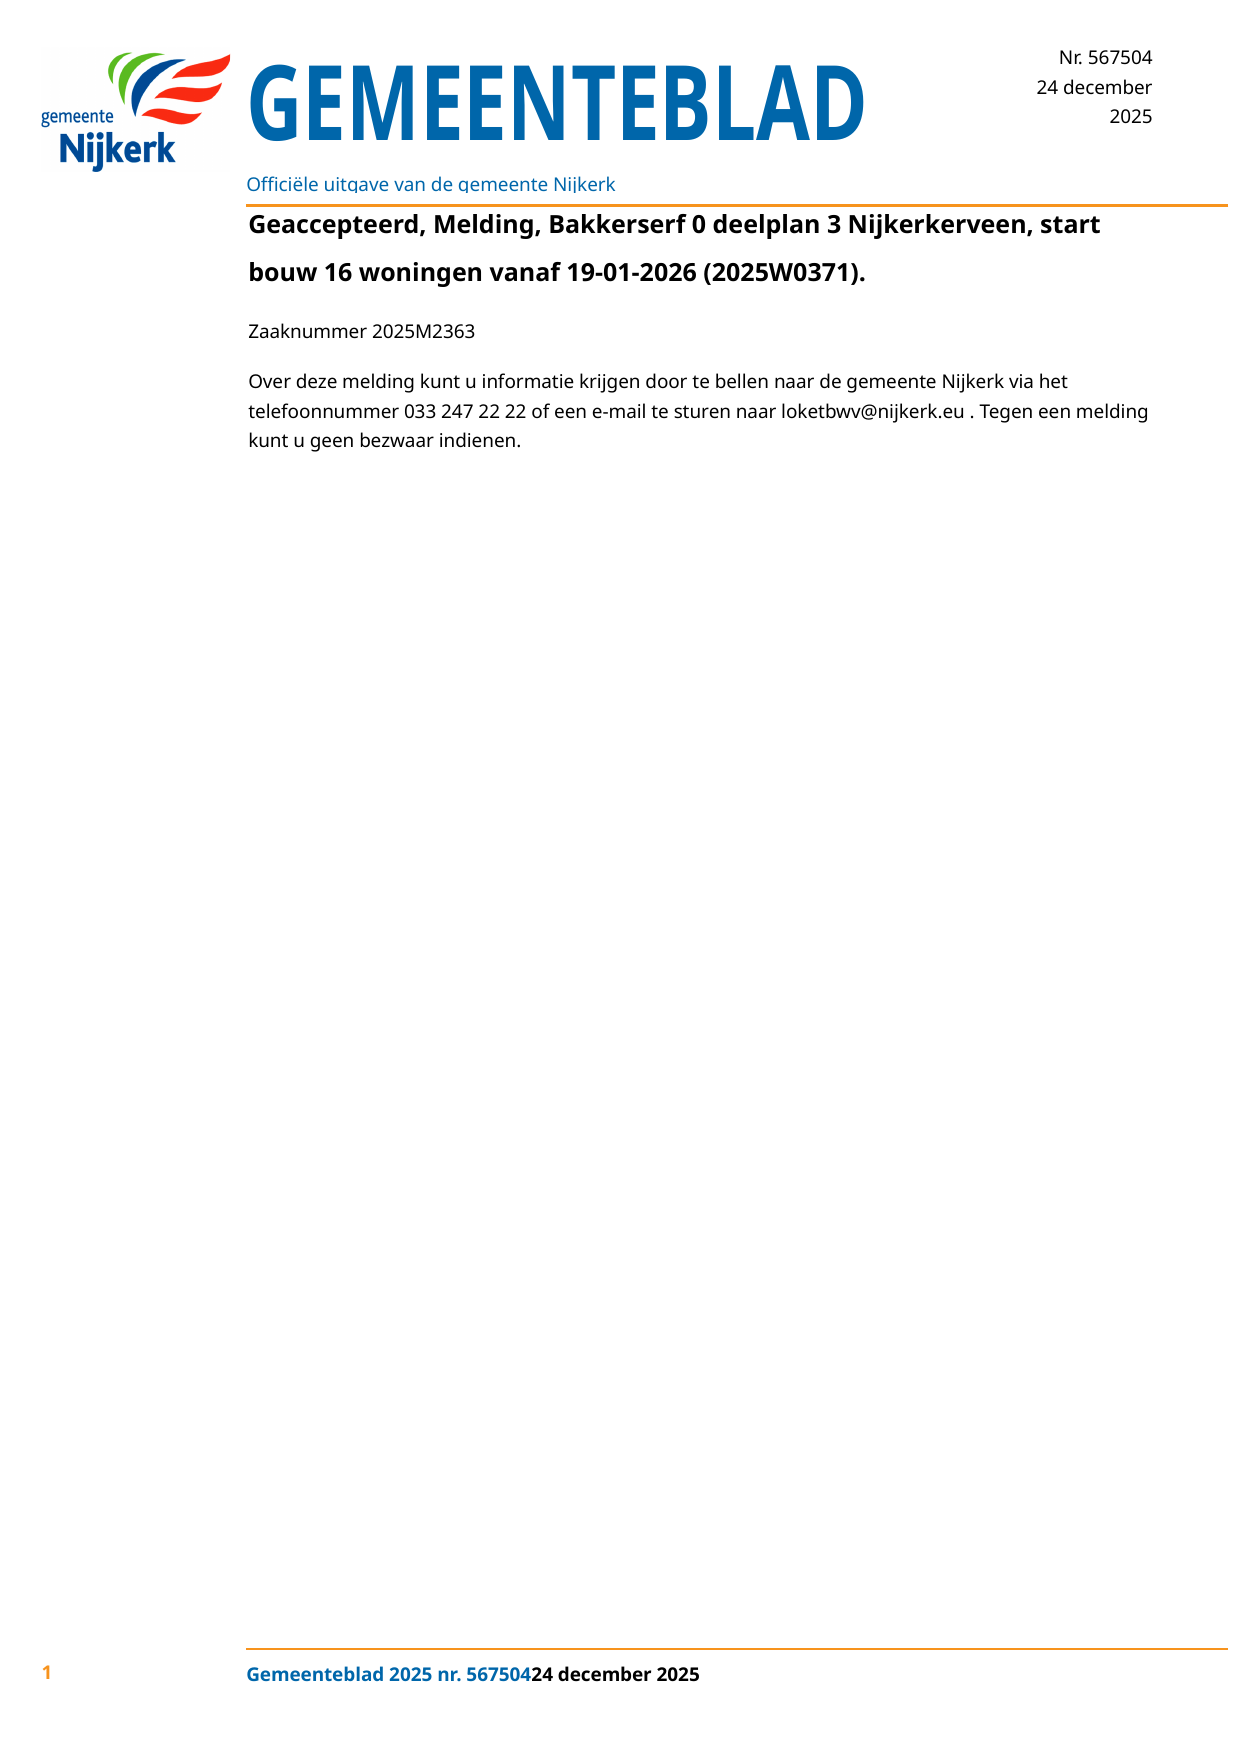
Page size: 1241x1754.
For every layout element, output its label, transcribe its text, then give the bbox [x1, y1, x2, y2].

text Geaccepteerd, Melding, Bakkerserf 0 deelplan 3 Nijkerkerveen, start bouw 16 woningen vanaf 19-01-2026 (2025W0371). [248, 207, 1152, 288]
text Zaaknummer 2025M2363 [248, 318, 1152, 344]
picture [41, 47, 231, 172]
text Over deze melding kunt u informatie krijgen door te bellen naar de gemeente Nijkerk via het telefoonnummer 033 247 22 22 of een e-mail te sturen naar loketbwv@nijkerk.eu . Tegen een melding kunt u geen bezwaar indienen. [248, 368, 1152, 453]
